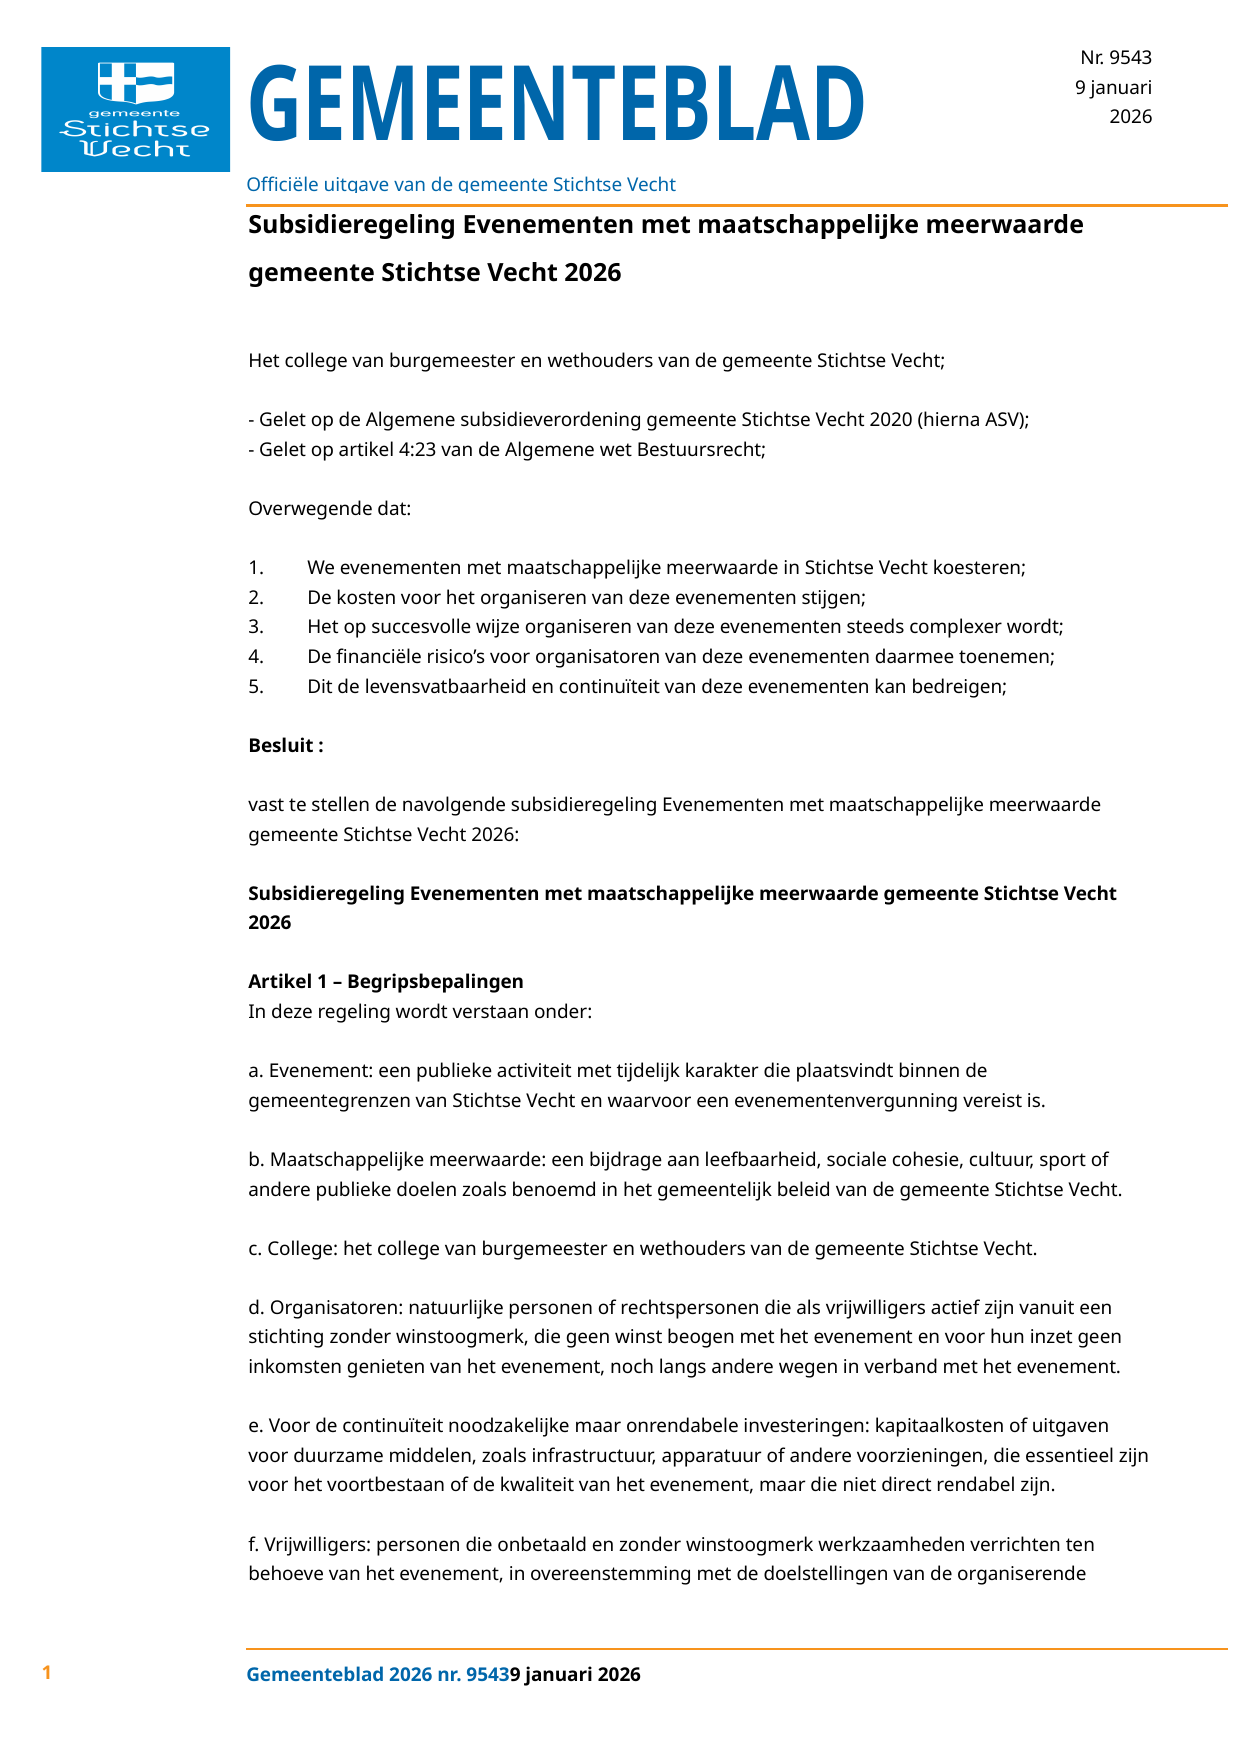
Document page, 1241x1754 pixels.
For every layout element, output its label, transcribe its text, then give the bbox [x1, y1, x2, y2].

picture [99, 63, 135, 101]
list We evenementen met maatschappelijke meerwaarde in Stichtse Vecht koesteren; [248, 554, 1152, 580]
text d. Organisatoren: natuurlijke personen of rechtspersonen die als vrijwilligers actief zijn vanuit een stichting zonder winstoogmerk, die geen winst beogen met het evenement en voor hun inzet geen inkomsten genieten van het evenement, noch langs andere wegen in verband met het evenement. [248, 1294, 1152, 1379]
text Subsidieregeling Evenementen met maatschappelijke meerwaarde gemeente Stichtse Vecht 2026 [248, 880, 1152, 935]
text Overwegende dat: [248, 495, 1152, 521]
text In deze regeling wordt verstaan onder: [248, 998, 1152, 1024]
text b. Maatschappelijke meerwaarde: een bijdrage aan leefbaarheid, sociale cohesie, cultuur, sport of andere publieke doelen zoals benoemd in het gemeentelijk beleid van de gemeente Stichtse Vecht. [248, 1146, 1152, 1202]
text Besluit : [248, 732, 1152, 758]
text e. Voor de continuïteit noodzakelijke maar onrendabele investeringen: kapitaalkosten of uitgaven voor duurzame middelen, zoals infrastructuur, apparatuur of andere voorzieningen, die essentieel zijn voor het voortbestaan of de kwaliteit van het evenement, maar die niet direct rendabel zijn. [248, 1412, 1152, 1497]
text - Gelet op de Algemene subsidieverordening gemeente Stichtse Vecht 2020 (hierna ASV); [248, 407, 1152, 432]
text Het college van burgemeester en wethouders van de gemeente Stichtse Vecht; [248, 347, 1152, 373]
picture [137, 63, 174, 103]
text Subsidieregeling Evenementen met maatschappelijke meerwaarde gemeente Stichtse Vecht 2026 [248, 207, 1152, 288]
text c. College: het college van burgemeester en wethouders van de gemeente Stichtse Vecht. [248, 1235, 1152, 1261]
text Artikel 1 – Begripsbepalingen [248, 969, 1152, 994]
list De financiële risico’s voor organisatoren van deze evenementen daarmee toenemen; [248, 643, 1152, 669]
text f. Vrijwilligers: personen die onbetaald en zonder winstoogmerk werkzaamheden verrichten ten behoeve van het evenement, in overeenstemming met de doelstellingen van de organiserende [248, 1531, 1152, 1586]
list Dit de levensvatbaarheid en continuïteit van deze evenementen kan bedreigen; [248, 673, 1152, 699]
text vast te stellen de navolgende subsidieregeling Evenementen met maatschappelijke meerwaarde gemeente Stichtse Vecht 2026: [248, 791, 1152, 847]
list Het op succesvolle wijze organiseren van deze evenementen steeds complexer wordt; [248, 614, 1152, 639]
text a. Evenement: een publieke activiteit met tijdelijk karakter die plaatsvindt binnen de gemeentegrenzen van Stichtse Vecht en waarvoor een evenementenvergunning vereist is. [248, 1057, 1152, 1113]
list De kosten voor het organiseren van deze evenementen stijgen; [248, 584, 1152, 610]
text - Gelet op artikel 4:23 van de Algemene wet Bestuursrecht; [248, 436, 1152, 462]
